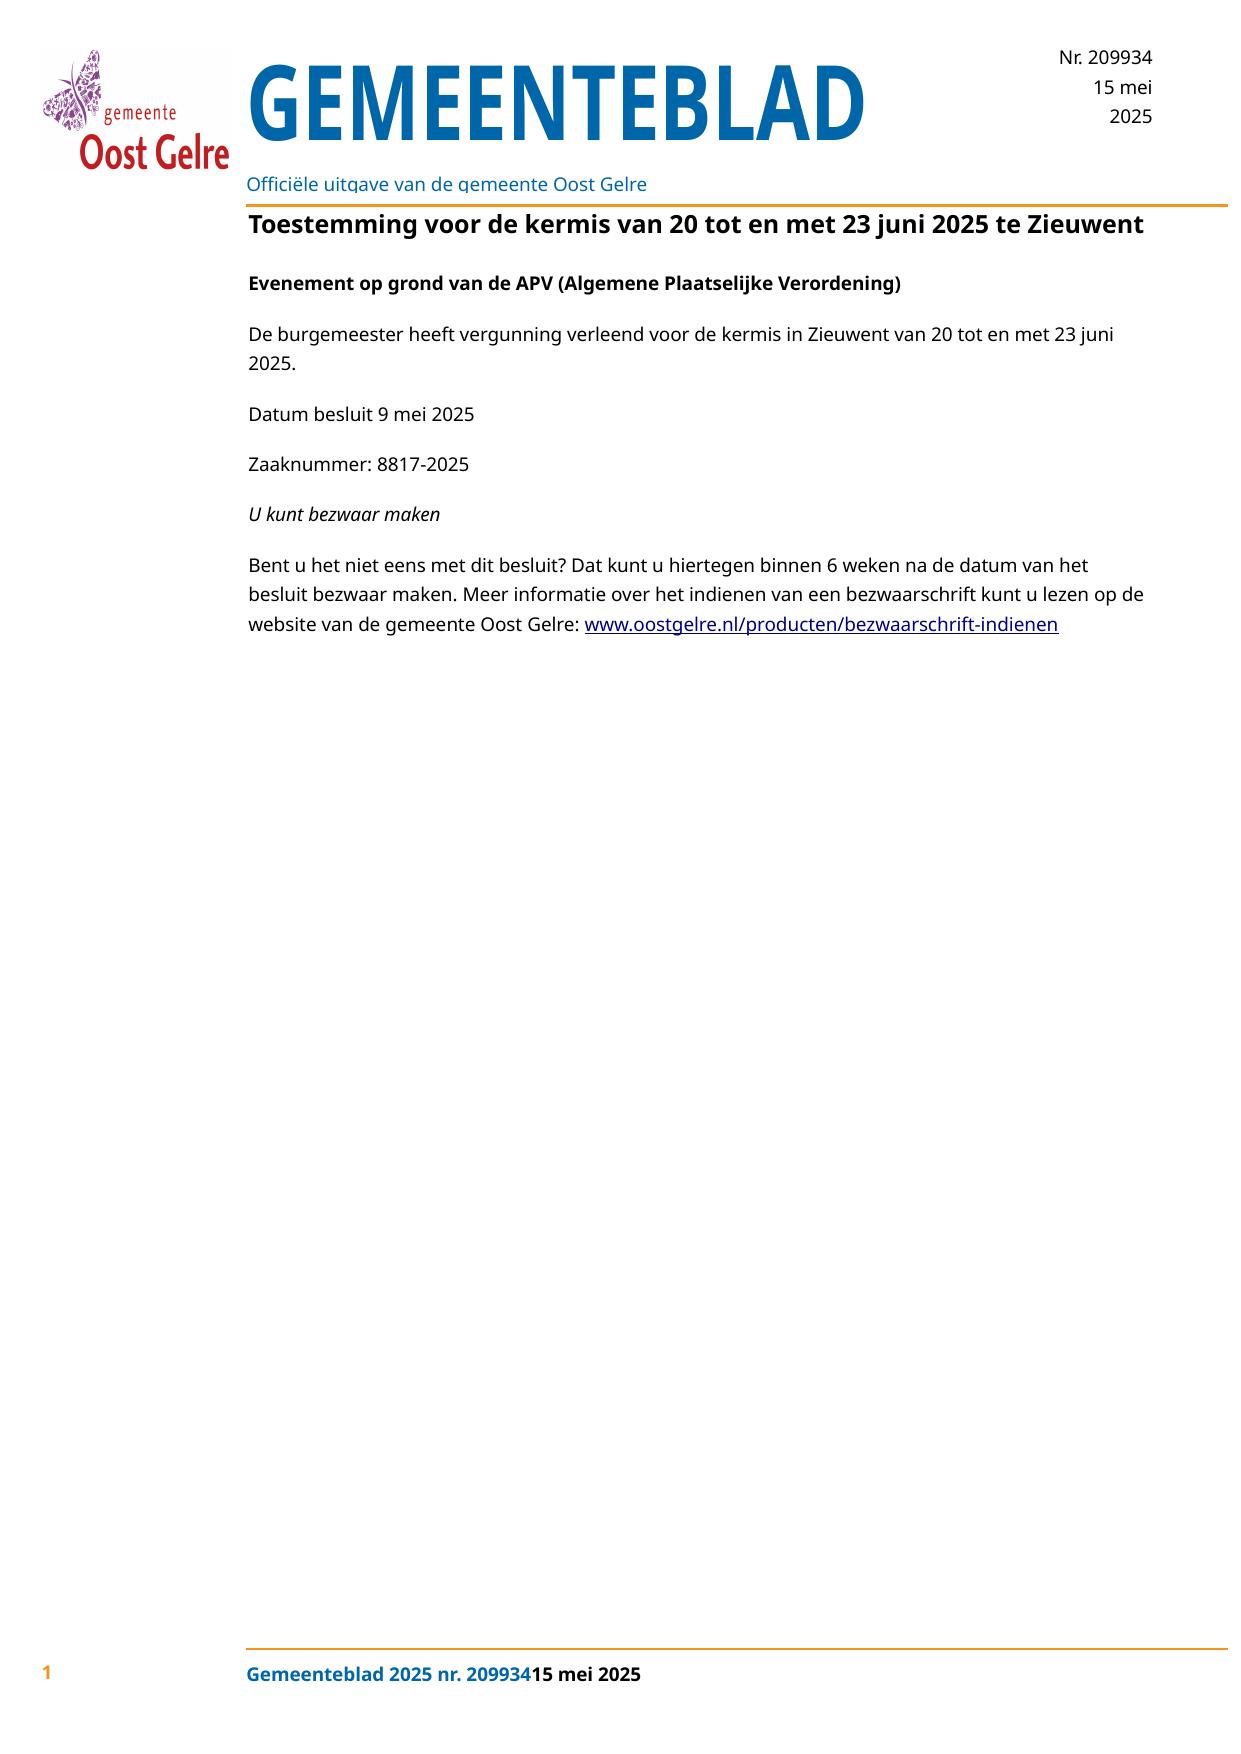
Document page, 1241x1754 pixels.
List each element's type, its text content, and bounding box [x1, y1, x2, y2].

picture [41, 47, 231, 172]
text Bent u het niet eens met dit besluit? Dat kunt u hiertegen binnen 6 weken na de datum van het besluit bezwaar maken. Meer informatie over het indienen van een bezwaarschrift kunt u lezen op de website van de gemeente Oost Gelre: www.oostgelre.nl/producten/bezwaarschrift-indienen [248, 552, 1152, 637]
text Evenement op grond van de APV (Algemene Plaatselijke Verordening) [248, 270, 1152, 296]
text Datum besluit 9 mei 2025 [248, 401, 1152, 426]
text Toestemming voor de kermis van 20 tot en met 23 juni 2025 te Zieuwent [248, 207, 1152, 241]
text De burgemeester heeft vergunning verleend voor de kermis in Zieuwent van 20 tot en met 23 juni 2025. [248, 321, 1152, 376]
text U kunt bezwaar maken [248, 502, 1152, 527]
text Zaaknummer: 8817-2025 [248, 451, 1152, 477]
